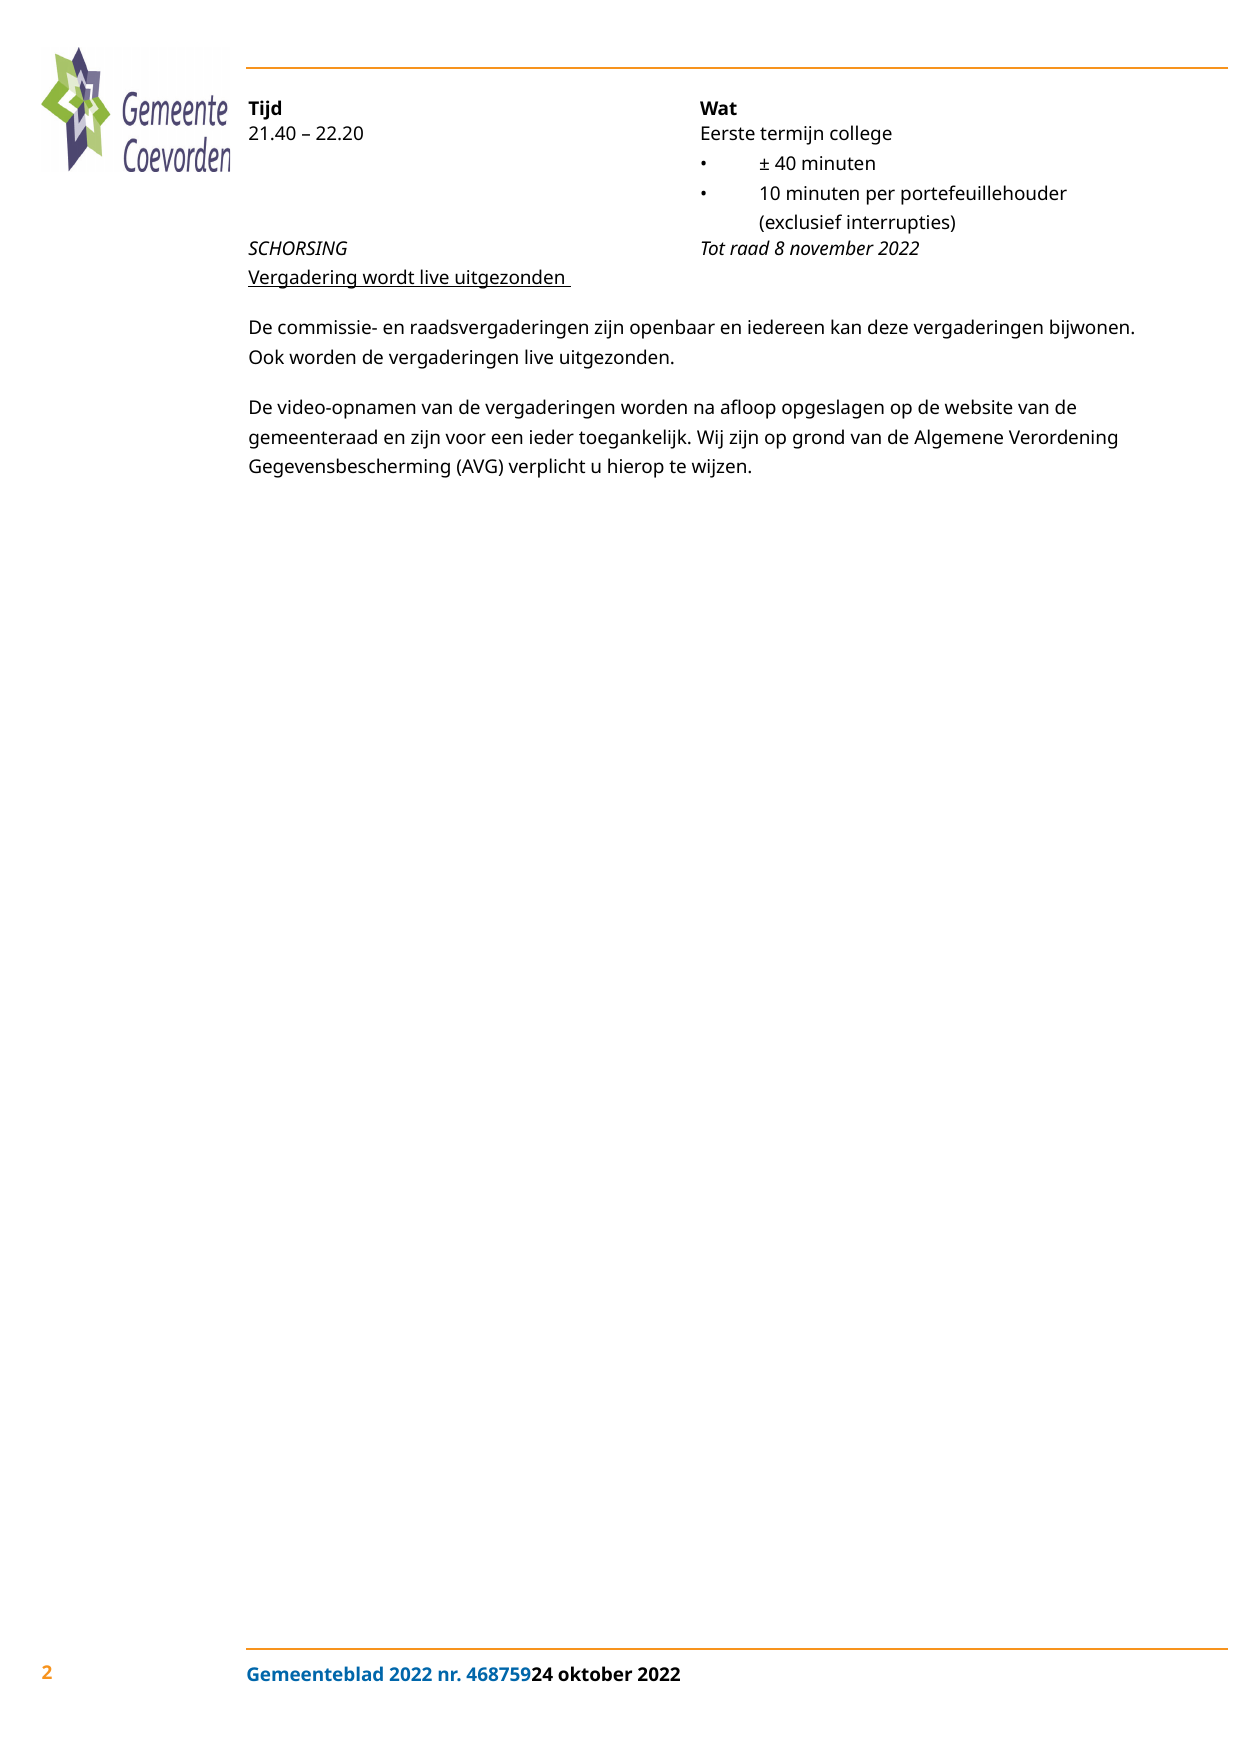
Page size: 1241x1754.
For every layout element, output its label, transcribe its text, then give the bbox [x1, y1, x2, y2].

table_header Wat [700, 95, 1152, 121]
picture [41, 47, 231, 172]
table_cell SCHORSING [248, 235, 700, 261]
text Vergadering wordt live uitgezonden [248, 264, 1152, 290]
table_cell Tot raad 8 november 2022 [700, 235, 1152, 261]
text De commissie- en raadsvergaderingen zijn openbaar en iedereen kan deze vergaderingen bijwonen. Ook worden de vergaderingen live uitgezonden. [248, 314, 1152, 370]
table_cell 21.40 – 22.20 [248, 121, 700, 235]
table_header Tijd [248, 95, 700, 121]
text De video-opnamen van de vergaderingen worden na afloop opgeslagen op de website van de gemeenteraad en zijn voor een ieder toegankelijk. Wij zijn op grond van de Algemene Verordening Gegevensbescherming (AVG) verplicht u hierop te wijzen. [248, 394, 1152, 479]
table_cell Eerste termijn college ± 40 minuten 10 minuten per portefeuillehouder (exclusief interrupties) [700, 121, 1152, 235]
